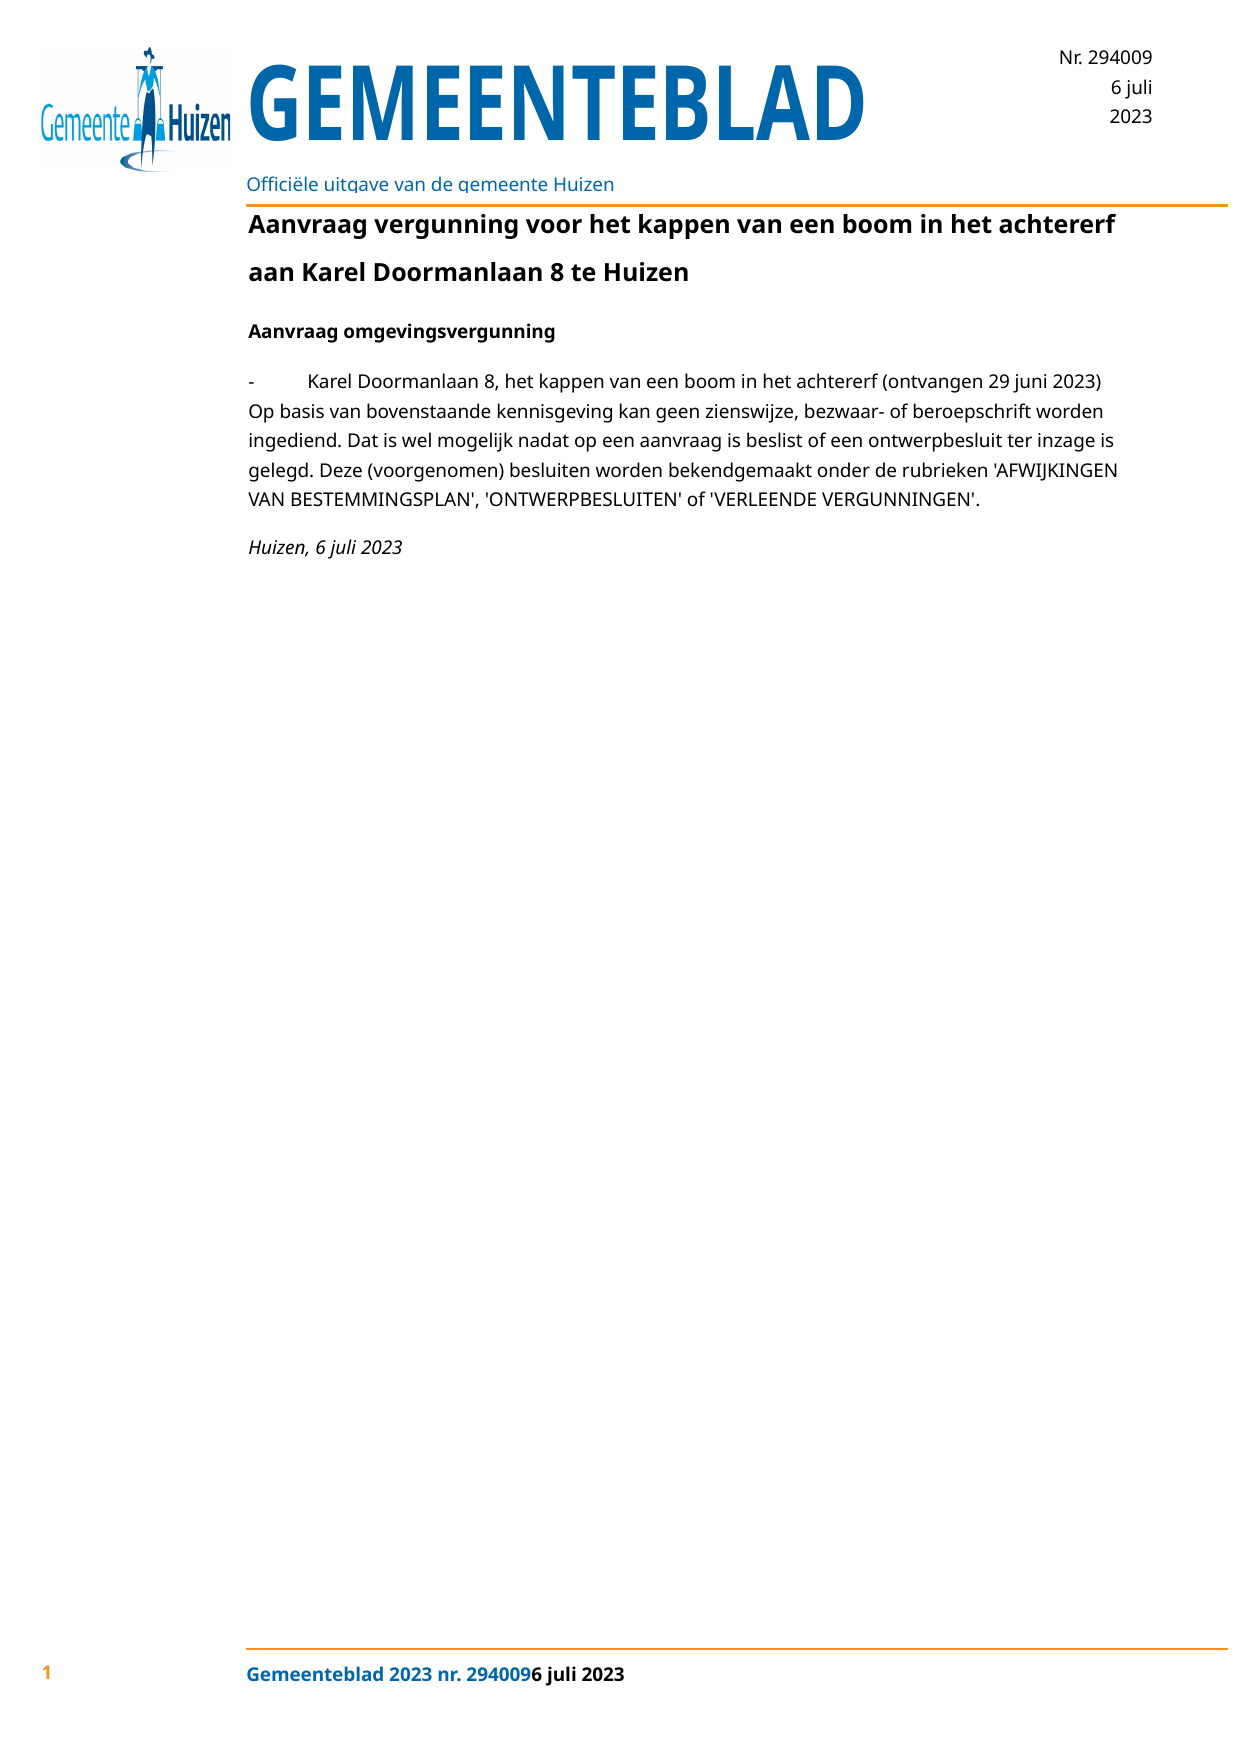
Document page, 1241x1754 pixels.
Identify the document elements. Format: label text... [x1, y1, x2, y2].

text Aanvraag vergunning voor het kappen van een boom in het achtererf aan Karel Doormanlaan 8 te Huizen [248, 207, 1152, 288]
text Aanvraag omgevingsvergunning [248, 318, 1152, 344]
text Huizen, 6 juli 2023 [248, 534, 1152, 560]
picture [41, 47, 231, 172]
list Karel Doormanlaan 8, het kappen van een boom in het achtererf (ontvangen 29 juni 2023) [248, 368, 1152, 394]
text Op basis van bovenstaande kennisgeving kan geen zienswijze, bezwaar- of beroepschrift worden ingediend. Dat is wel mogelijk nadat op een aanvraag is beslist of een ontwerpbesluit ter inzage is gelegd. Deze (voorgenomen) besluiten worden bekendgemaakt onder de rubrieken 'AFWIJKINGEN VAN BESTEMMINGSPLAN', 'ONTWERPBESLUITEN' of 'VERLEENDE VERGUNNINGEN'. [248, 398, 1152, 512]
